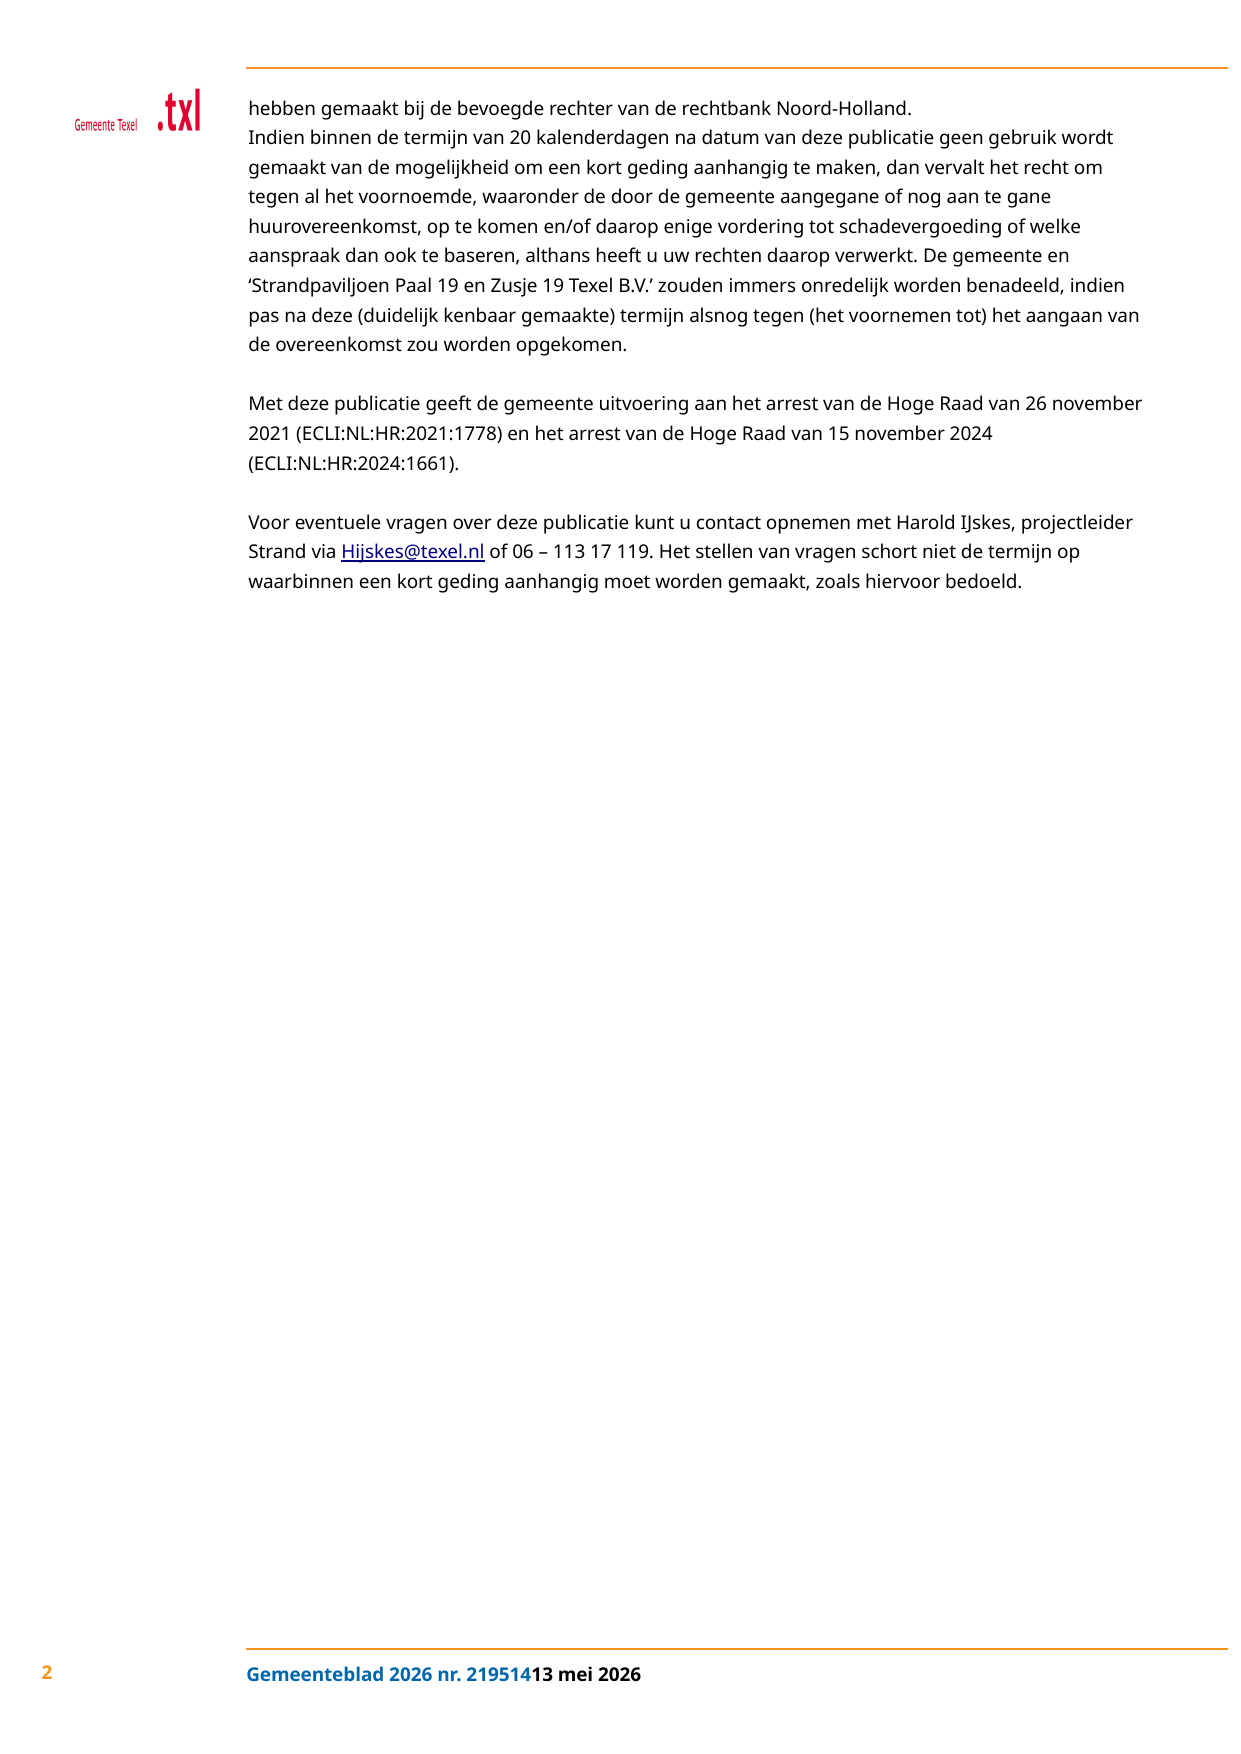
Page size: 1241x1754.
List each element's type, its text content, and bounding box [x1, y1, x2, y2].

text hebben gemaakt bij de bevoegde rechter van de rechtbank Noord-Holland. [248, 95, 1152, 121]
text Met deze publicatie geeft de gemeente uitvoering aan het arrest van de Hoge Raad van 26 november 2021 (ECLI:NL:HR:2021:1778) en het arrest van de Hoge Raad van 15 november 2024 (ECLI:NL:HR:2024:1661). [248, 391, 1152, 476]
text Indien binnen de termijn van 20 kalenderdagen na datum van deze publicatie geen gebruik wordt gemaakt van de mogelijkheid om een kort geding aanhangig te maken, dan vervalt het recht om tegen al het voornoemde, waaronder de door de gemeente aangegane of nog aan te gane huurovereenkomst, op te komen en/of daarop enige vordering tot schadevergoeding of welke aanspraak dan ook te baseren, althans heeft u uw rechten daarop verwerkt. De gemeente en ‘Strandpaviljoen Paal 19 en Zusje 19 Texel B.V.’ zouden immers onredelijk worden benadeeld, indien pas na deze (duidelijk kenbaar gemaakte) termijn alsnog tegen (het voornemen tot) het aangaan van de overeenkomst zou worden opgekomen. [248, 124, 1152, 357]
picture [41, 47, 231, 172]
text Voor eventuele vragen over deze publicatie kunt u contact opnemen met Harold IJskes, projectleider Strand via Hijskes@texel.nl of 06 – 113 17 119. Het stellen van vragen schort niet de termijn op waarbinnen een kort geding aanhangig moet worden gemaakt, zoals hiervoor bedoeld. [248, 509, 1152, 594]
